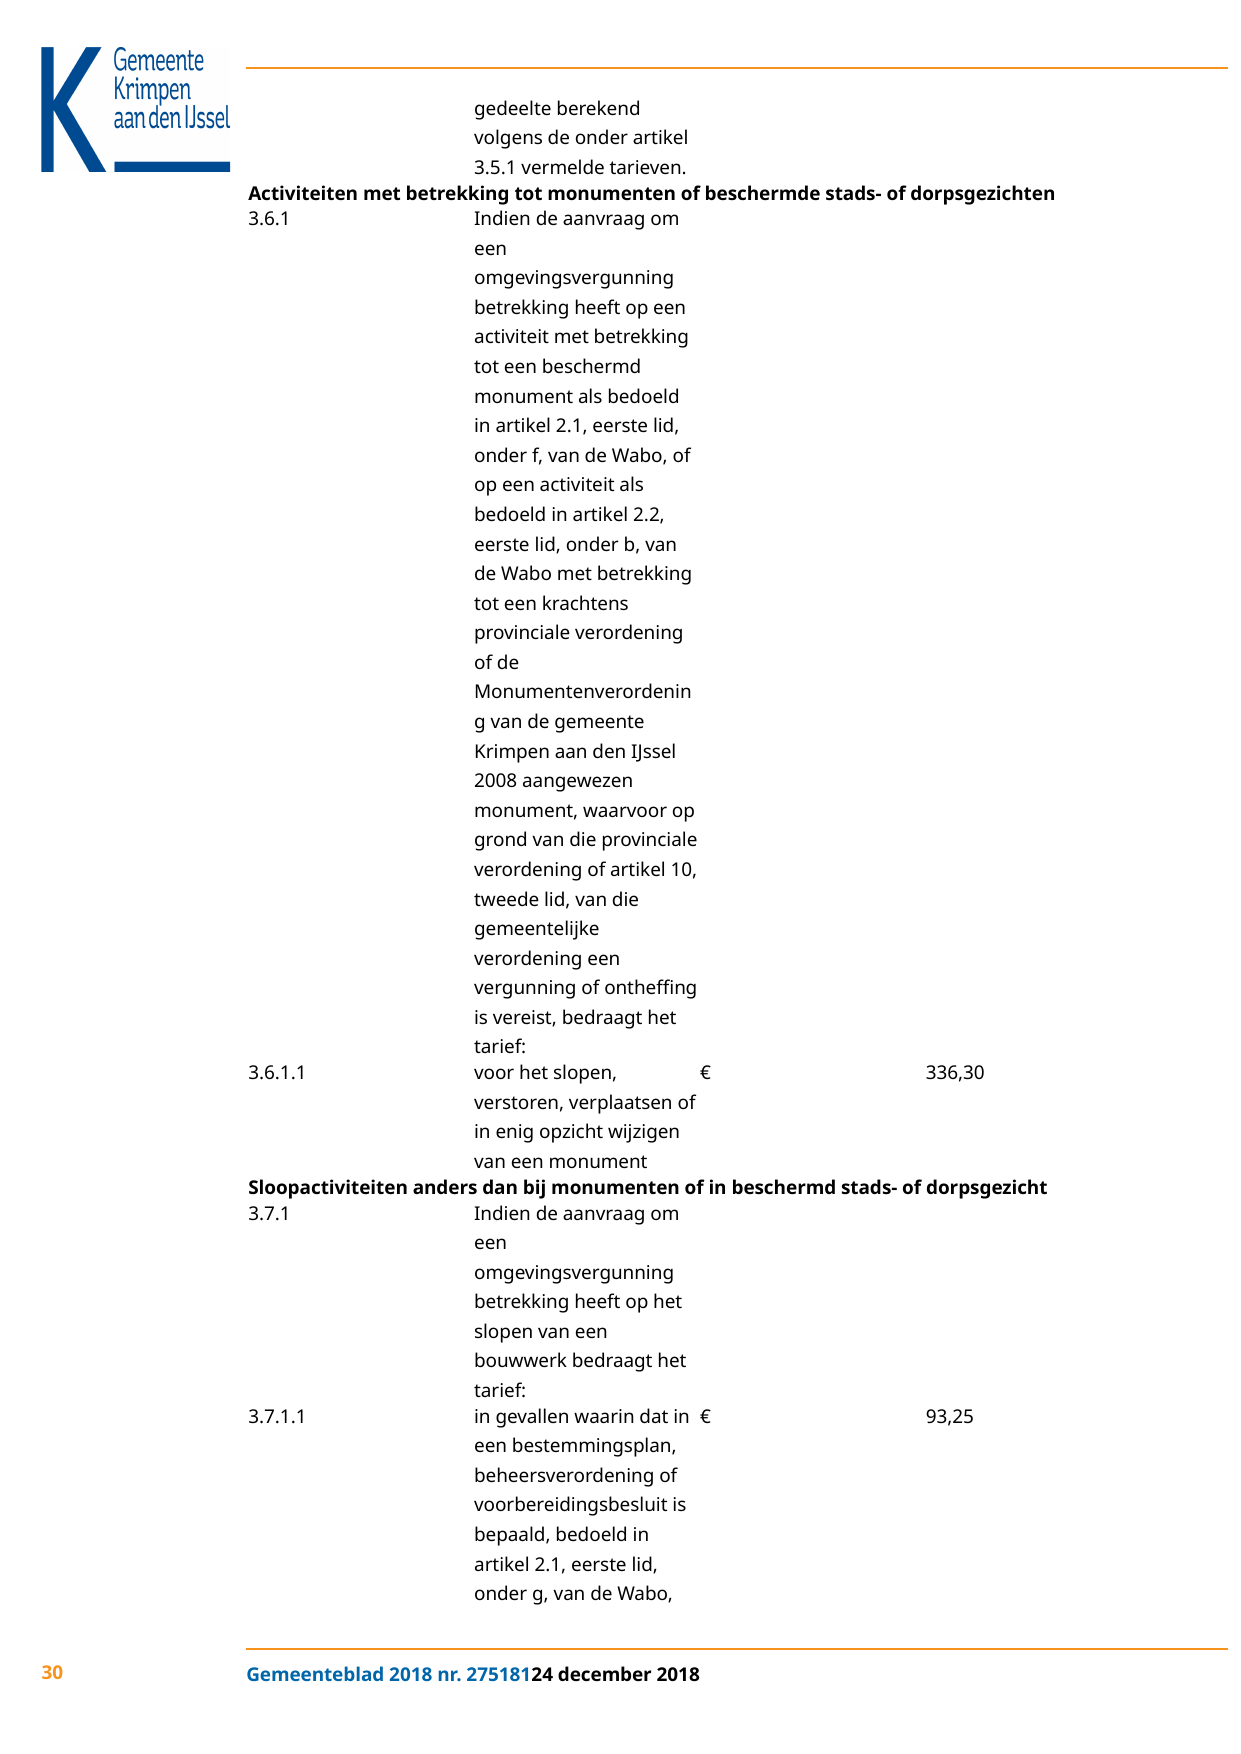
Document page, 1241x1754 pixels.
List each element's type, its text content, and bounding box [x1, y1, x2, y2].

table_cell 3.7.1.1 [248, 1403, 474, 1606]
table_cell gedeelte berekend volgens de onder artikel 3.5.1 vermelde tarieven. [474, 95, 700, 180]
picture [41, 47, 231, 172]
table_cell 3.6.1 [248, 205, 474, 1059]
table_cell Activiteiten met betrekking tot monumenten of beschermde stads- of dorpsgezichten [248, 180, 1152, 205]
table_cell 93,25 [926, 1403, 1152, 1606]
table_cell Indien de aanvraag om een omgevingsvergunning betrekking heeft op een activiteit met betrekking tot een beschermd monument als bedoeld in artikel 2.1, eerste lid, onder f, van de Wabo, of op een activiteit als bedoeld in artikel 2.2, eerste lid, onder b, van de Wabo met betrekking tot een krachtens provinciale verordening of de Monumentenverordening van de gemeente Krimpen aan den IJssel 2008 aangewezen monument, waarvoor op grond van die provinciale verordening of artikel 10, tweede lid, van die gemeentelijke verordening een vergunning of ontheffing is vereist, bedraagt het tarief: [474, 205, 700, 1059]
table_cell Indien de aanvraag om een omgevingsvergunning betrekking heeft op het slopen van een bouwwerk bedraagt het tarief: [474, 1200, 700, 1403]
table_cell Sloopactiviteiten anders dan bij monumenten of in beschermd stads- of dorpsgezicht [248, 1174, 1152, 1200]
table_cell voor het slopen, verstoren, verplaatsen of in enig opzicht wijzigen van een monument [474, 1060, 700, 1174]
table_cell 3.6.1.1 [248, 1060, 474, 1174]
table_cell [700, 205, 926, 1059]
table_cell 3.7.1 [248, 1200, 474, 1403]
table_cell € [700, 1060, 926, 1174]
table_cell [926, 95, 1152, 180]
table_cell [248, 95, 474, 180]
table_cell 336,30 [926, 1060, 1152, 1174]
table_cell [700, 95, 926, 180]
table_cell in gevallen waarin dat in een bestemmingsplan, beheersverordening of voorbereidingsbesluit is bepaald, bedoeld in artikel 2.1, eerste lid, onder g, van de Wabo, [474, 1403, 700, 1606]
table_cell [700, 1200, 926, 1403]
table_cell € [700, 1403, 926, 1606]
